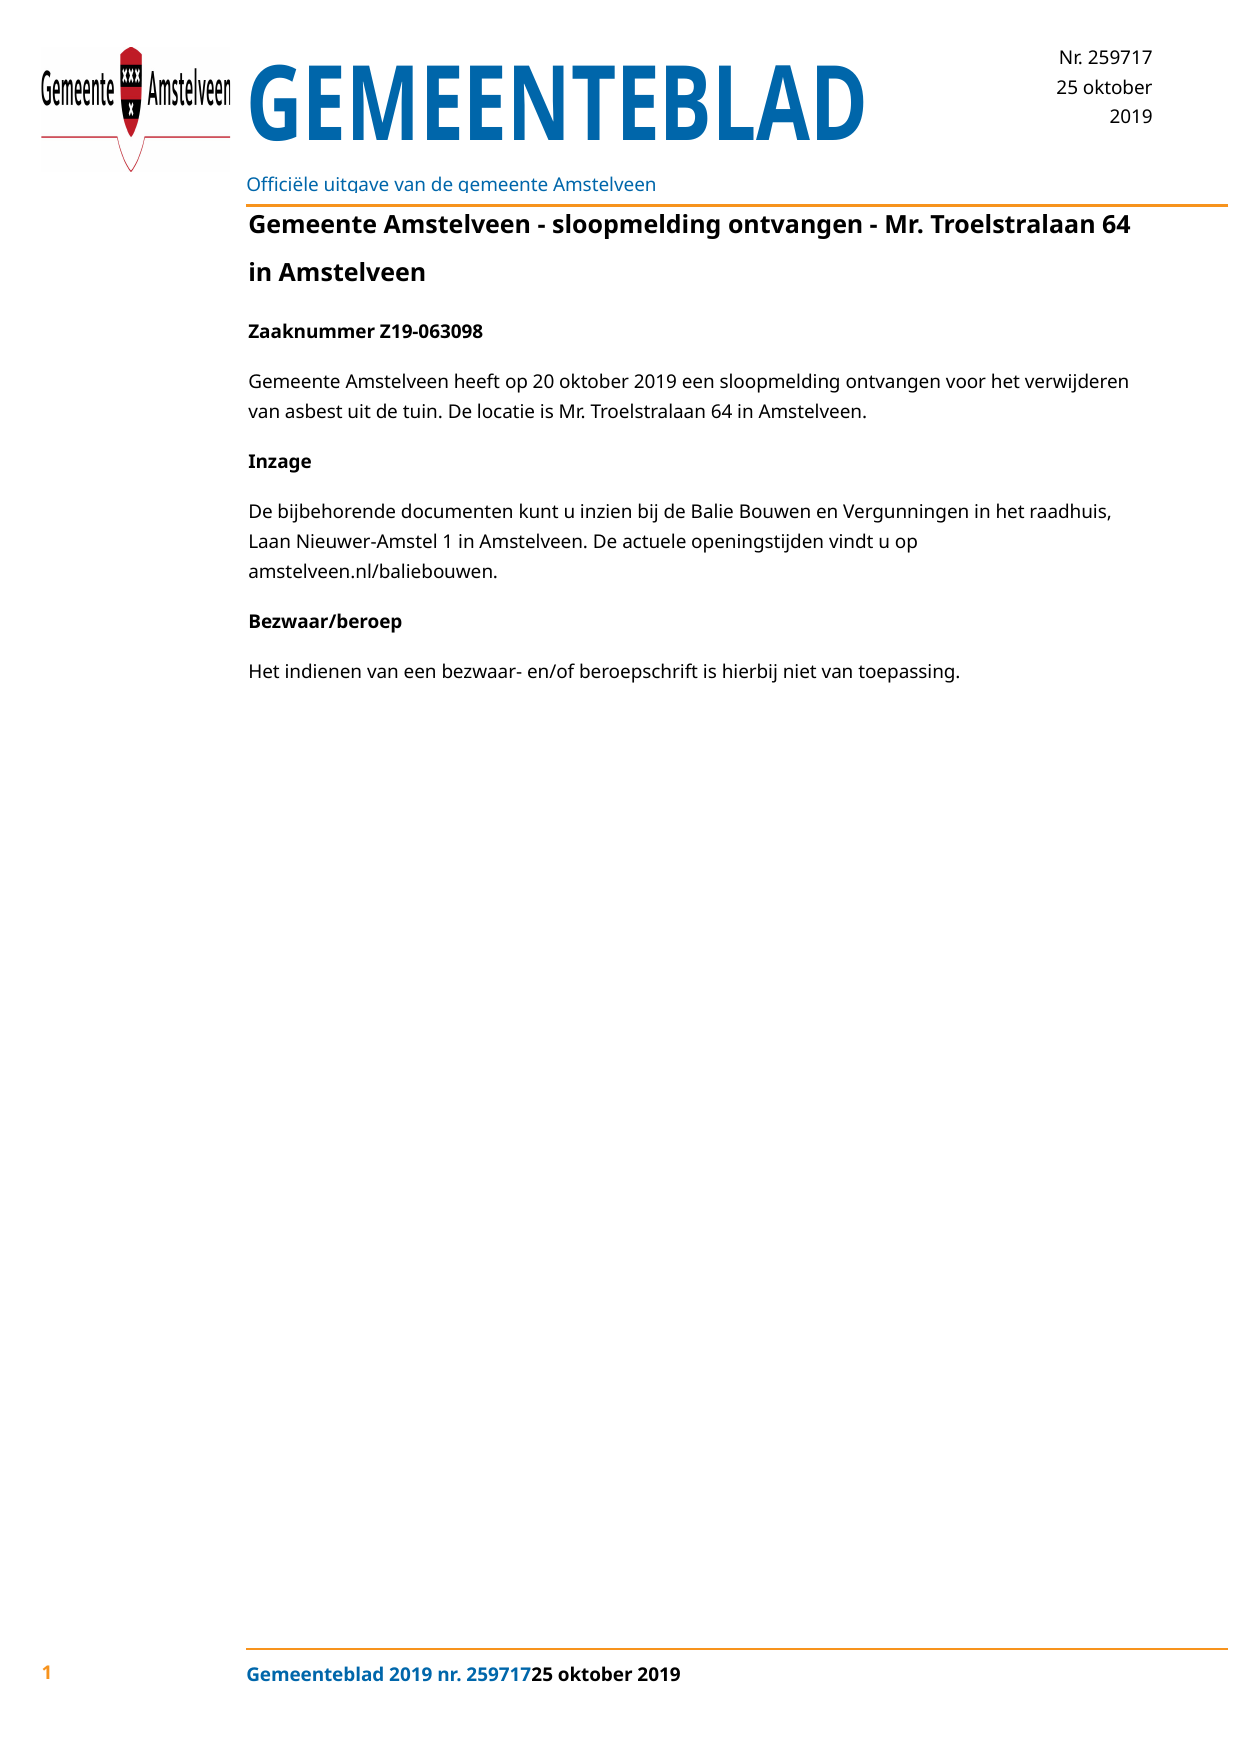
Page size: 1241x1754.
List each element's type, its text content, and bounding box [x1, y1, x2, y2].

picture [41, 47, 231, 172]
text Zaaknummer Z19-063098 [248, 318, 1152, 344]
text Gemeente Amstelveen - sloopmelding ontvangen - Mr. Troelstralaan 64 in Amstelveen [248, 207, 1152, 288]
text Gemeente Amstelveen heeft op 20 oktober 2019 een sloopmelding ontvangen voor het verwijderen van asbest uit de tuin. De locatie is Mr. Troelstralaan 64 in Amstelveen. [248, 368, 1152, 424]
text Bezwaar/beroep [248, 608, 1152, 634]
text Het indienen van een bezwaar- en/of beroepschrift is hierbij niet van toepassing. [248, 659, 1152, 684]
text Inzage [248, 448, 1152, 474]
text De bijbehorende documenten kunt u inzien bij de Balie Bouwen en Vergunningen in het raadhuis, Laan Nieuwer-Amstel 1 in Amstelveen. De actuele openingstijden vindt u op amstelveen.nl/baliebouwen. [248, 499, 1152, 584]
